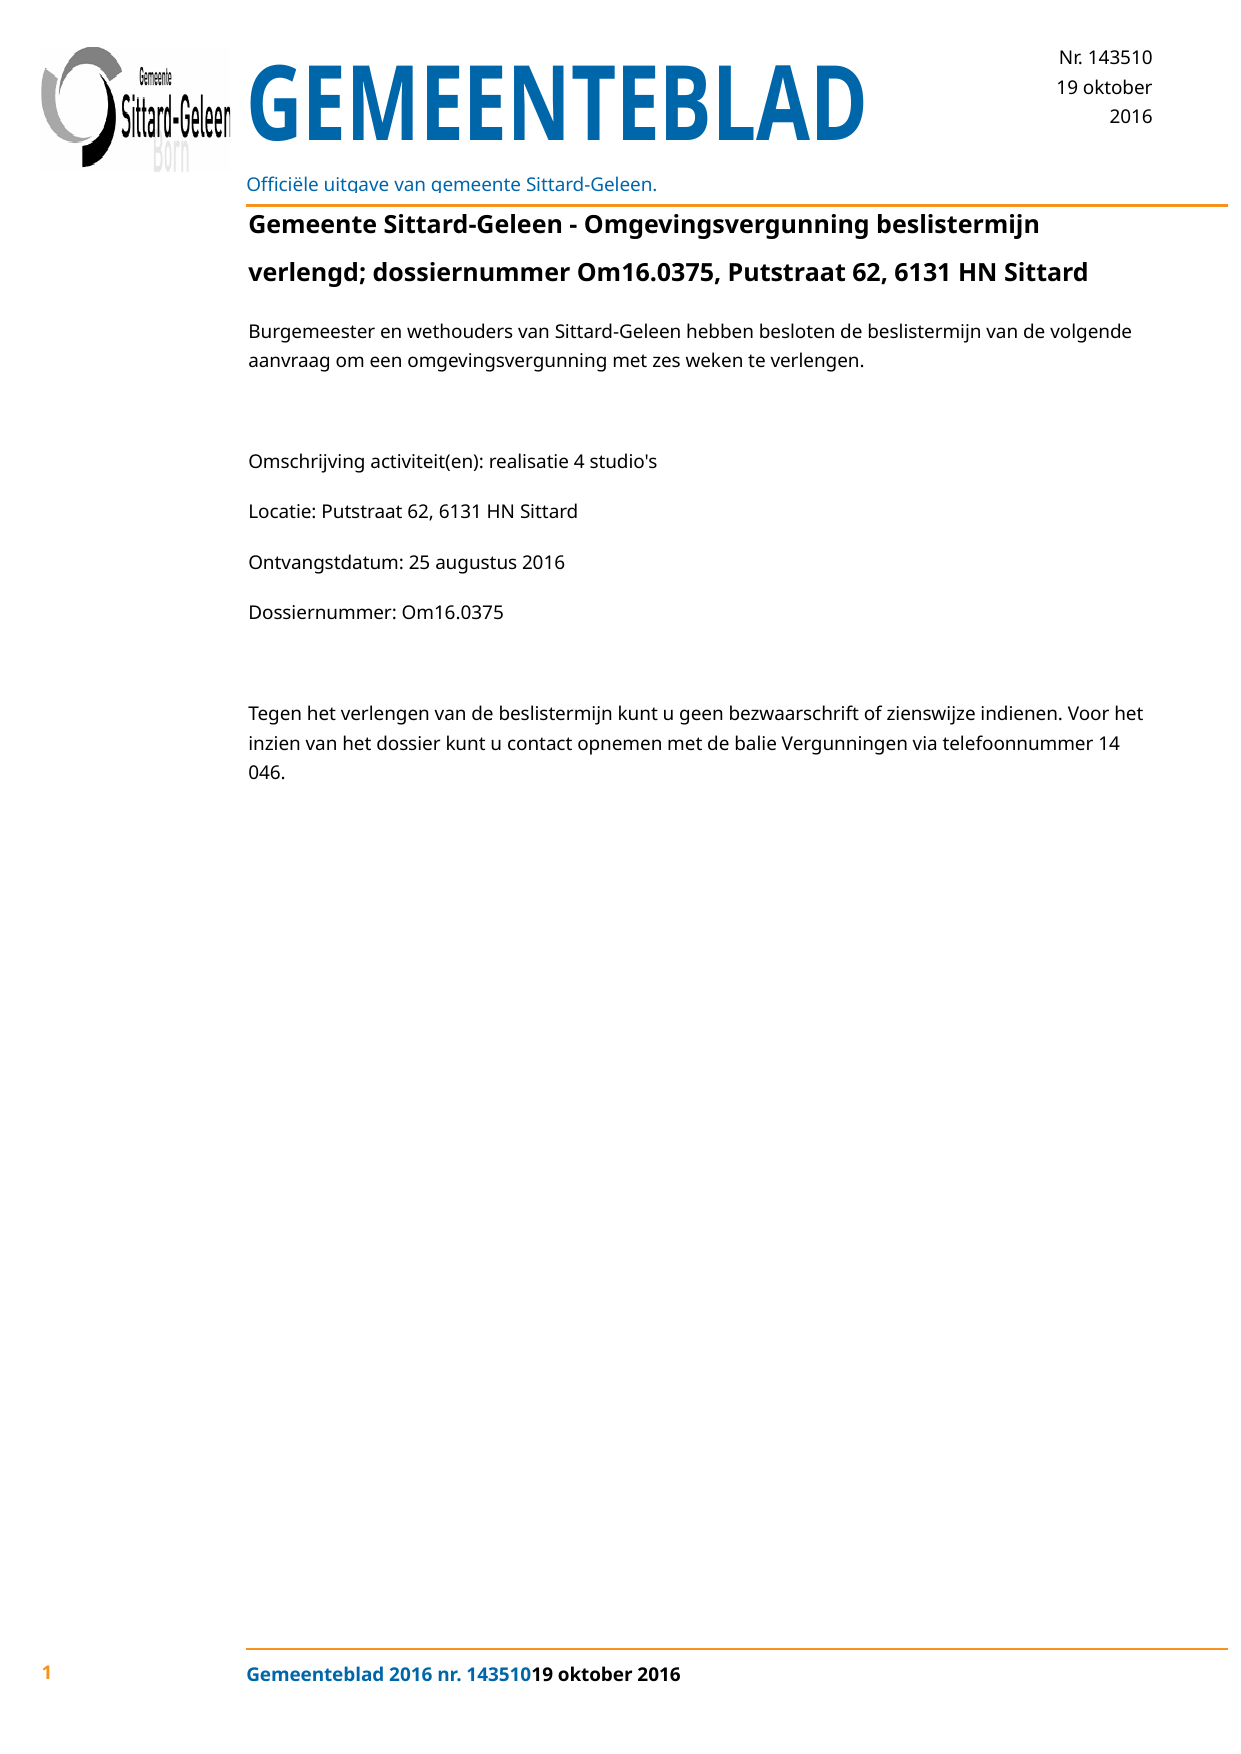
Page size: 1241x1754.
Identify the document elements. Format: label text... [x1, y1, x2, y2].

text Burgemeester en wethouders van Sittard-Geleen hebben besloten de beslistermijn van de volgende aanvraag om een omgevingsvergunning met zes weken te verlengen. [248, 318, 1152, 373]
text Dossiernummer: Om16.0375 [248, 599, 1152, 625]
text Gemeente Sittard-Geleen - Omgevingsvergunning beslistermijn verlengd; dossiernummer Om16.0375, Putstraat 62, 6131 HN Sittard [248, 207, 1152, 288]
text Tegen het verlengen van de beslistermijn kunt u geen bezwaarschrift of zienswijze indienen. Voor het inzien van het dossier kunt u contact opnemen met de balie Vergunningen via telefoonnummer 14 046. [248, 700, 1152, 785]
picture [41, 47, 231, 172]
text Ontvangstdatum: 25 augustus 2016 [248, 549, 1152, 575]
text Locatie: Putstraat 62, 6131 HN Sittard [248, 499, 1152, 524]
text Omschrijving activiteit(en): realisatie 4 studio's [248, 448, 1152, 474]
